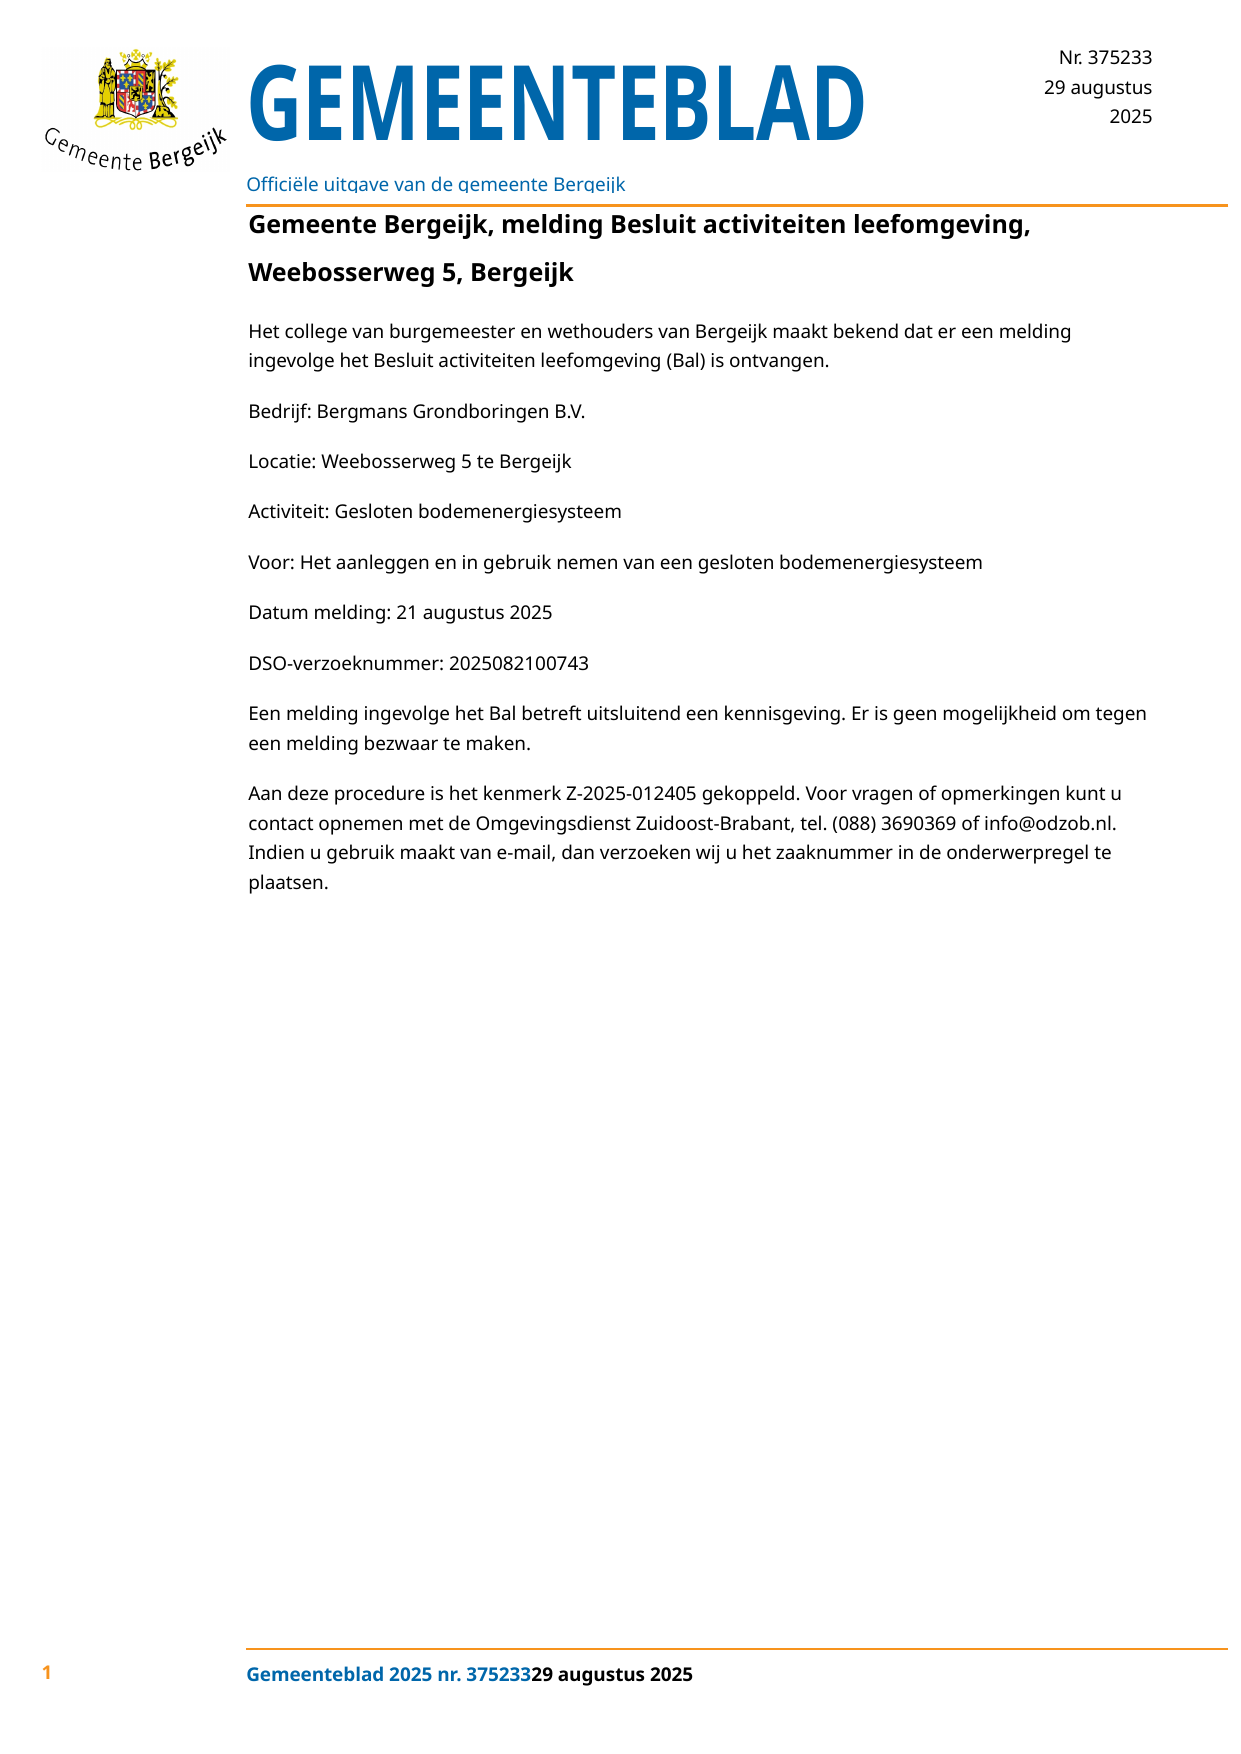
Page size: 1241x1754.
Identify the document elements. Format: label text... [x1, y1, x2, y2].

text Aan deze procedure is het kenmerk Z-2025-012405 gekoppeld. Voor vragen of opmerkingen kunt u contact opnemen met de Omgevingsdienst Zuidoost-Brabant, tel. (088) 3690369 of info@odzob.nl. Indien u gebruik maakt van e-mail, dan verzoeken wij u het zaaknummer in de onderwerpregel te plaatsen. [248, 780, 1152, 895]
text Bedrijf: Bergmans Grondboringen B.V. [248, 398, 1152, 424]
picture [41, 47, 231, 172]
text Datum melding: 21 augustus 2025 [248, 599, 1152, 625]
text DSO-verzoeknummer: 2025082100743 [248, 650, 1152, 676]
text Gemeente Bergeijk, melding Besluit activiteiten leefomgeving, Weebosserweg 5, Bergeijk [248, 207, 1152, 288]
text Activiteit: Gesloten bodemenergiesysteem [248, 499, 1152, 524]
text Het college van burgemeester en wethouders van Bergeijk maakt bekend dat er een melding ingevolge het Besluit activiteiten leefomgeving (Bal) is ontvangen. [248, 318, 1152, 373]
text Een melding ingevolge het Bal betreft uitsluitend een kennisgeving. Er is geen mogelijkheid om tegen een melding bezwaar te maken. [248, 700, 1152, 756]
text Voor: Het aanleggen en in gebruik nemen van een gesloten bodemenergiesysteem [248, 549, 1152, 575]
text Locatie: Weebosserweg 5 te Bergeijk [248, 448, 1152, 474]
